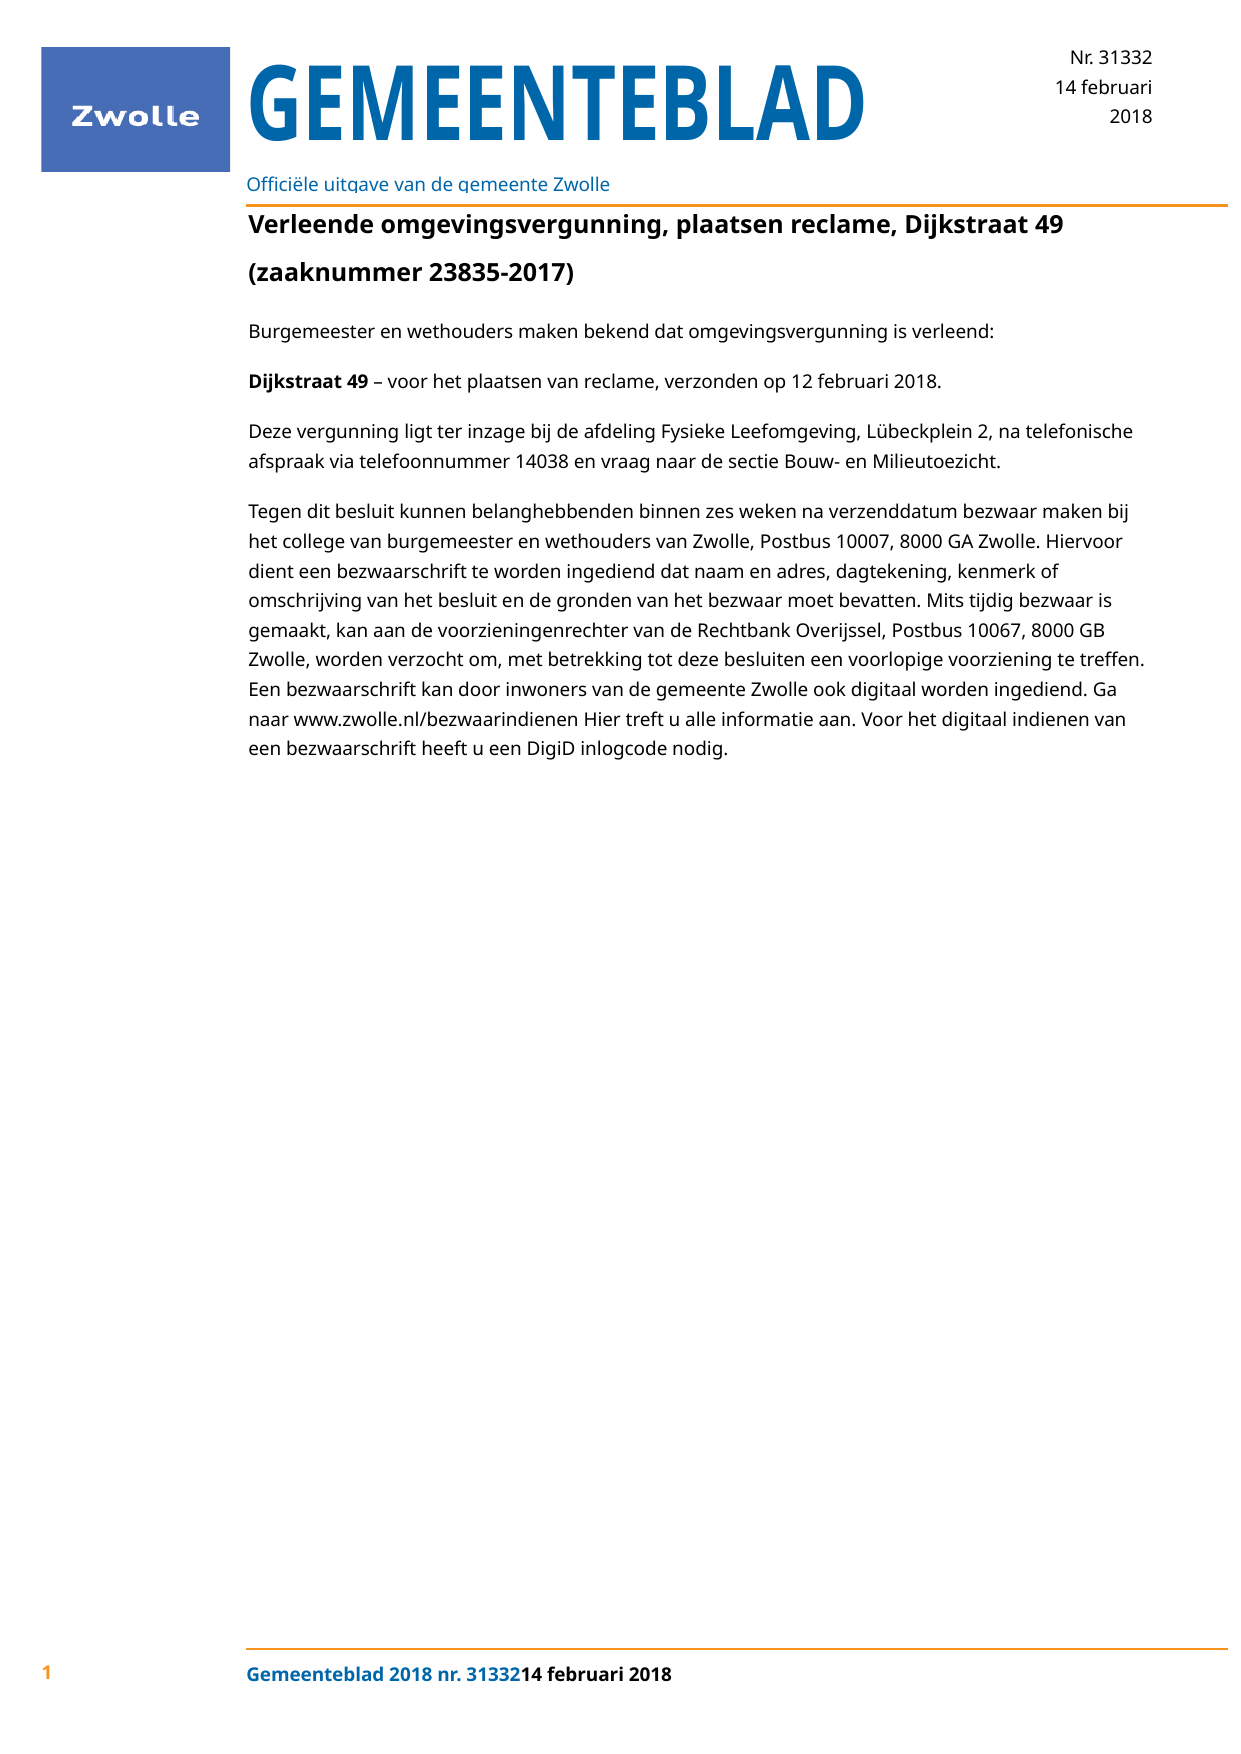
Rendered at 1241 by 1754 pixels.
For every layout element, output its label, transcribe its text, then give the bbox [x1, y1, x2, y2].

text Deze vergunning ligt ter inzage bij de afdeling Fysieke Leefomgeving, Lübeckplein 2, na telefonische afspraak via telefoonnummer 14038 en vraag naar de sectie Bouw- en Milieutoezicht. [248, 419, 1152, 474]
text Dijkstraat 49 – voor het plaatsen van reclame, verzonden op 12 februari 2018. [248, 368, 1152, 394]
text Burgemeester en wethouders maken bekend dat omgevingsvergunning is verleend: [248, 318, 1152, 344]
text Tegen dit besluit kunnen belanghebbenden binnen zes weken na verzenddatum bezwaar maken bij het college van burgemeester en wethouders van Zwolle, Postbus 10007, 8000 GA Zwolle. Hiervoor dient een bezwaarschrift te worden ingediend dat naam en adres, dagtekening, kenmerk of omschrijving van het besluit en de gronden van het bezwaar moet bevatten. Mits tijdig bezwaar is gemaakt, kan aan de voorzieningenrechter van de Rechtbank Overijssel, Postbus 10067, 8000 GB Zwolle, worden verzocht om, met betrekking tot deze besluiten een voorlopige voorziening te treffen. Een bezwaarschrift kan door inwoners van de gemeente Zwolle ook digitaal worden ingediend. Ga naar www.zwolle.nl/bezwaarindienen Hier treft u alle informatie aan. Voor het digitaal indienen van een bezwaarschrift heeft u een DigiD inlogcode nodig. [248, 499, 1152, 761]
picture [41, 47, 231, 172]
text Verleende omgevingsvergunning, plaatsen reclame, Dijkstraat 49 (zaaknummer 23835-2017) [248, 207, 1152, 288]
